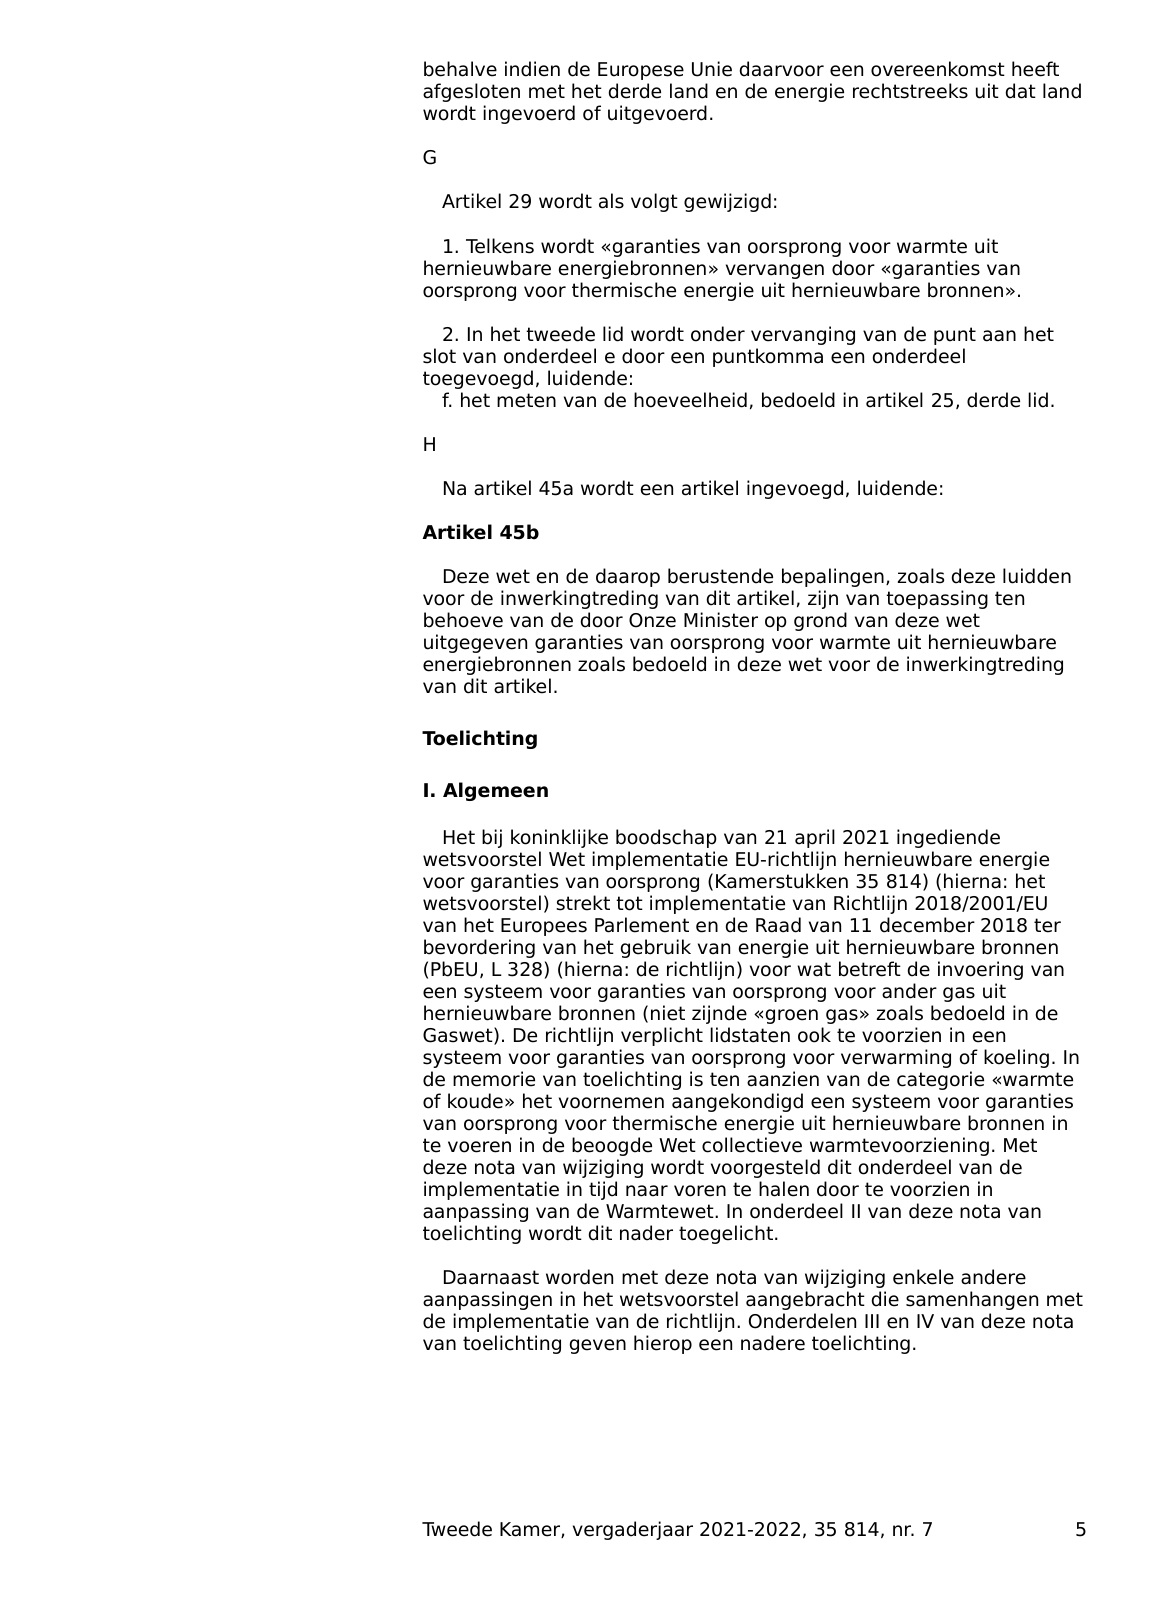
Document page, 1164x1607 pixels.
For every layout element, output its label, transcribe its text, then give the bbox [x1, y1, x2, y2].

text Deze wet en de daarop berustende bepalingen, zoals deze luidden voor de inwerkingtreding van dit artikel, zijn van toepassing ten behoeve van de door Onze Minister op grond van deze wet uitgegeven garanties van oorsprong voor warmte uit hernieuwbare energiebronnen zoals bedoeld in deze wet voor de inwerkingtreding van dit artikel. [422, 566, 1087, 698]
text Na artikel 45a wordt een artikel ingevoegd, luidende: [422, 478, 1087, 500]
text behalve indien de Europese Unie daarvoor een overeenkomst heeft afgesloten met het derde land en de energie rechtstreeks uit dat land wordt ingevoerd of uitgevoerd. [422, 59, 1087, 125]
text Daarnaast worden met deze nota van wijziging enkele andere aanpassingen in het wetsvoorstel aangebracht die samenhangen met de implementatie van de richtlijn. Onderdelen III en IV van deze nota van toelichting geven hierop een nadere toelichting. [422, 1267, 1087, 1355]
subtitle Toelichting [422, 728, 1087, 750]
text f. het meten van de hoeveelheid, bedoeld in artikel 25, derde lid. [422, 389, 1087, 412]
subtitle H [422, 434, 1087, 456]
text 1. Telkens wordt «garanties van oorsprong voor warmte uit hernieuwbare energiebronnen» vervangen door «garanties van oorsprong voor thermische energie uit hernieuwbare bronnen». [422, 236, 1087, 301]
text Het bij koninklijke boodschap van 21 april 2021 ingediende wetsvoorstel Wet implementatie EU-richtlijn hernieuwbare energie voor garanties van oorsprong (Kamerstukken 35 814) (hierna: het wetsvoorstel) strekt tot implementatie van Richtlijn 2018/2001/EU van het Europees Parlement en de Raad van 11 december 2018 ter bevordering van het gebruik van energie uit hernieuwbare bronnen (PbEU, L 328) (hierna: de richtlijn) voor wat betreft de invoering van een systeem voor garanties van oorsprong voor ander gas uit hernieuwbare bronnen (niet zijnde «groen gas» zoals bedoeld in de Gaswet). De richtlijn verplicht lidstaten ook te voorzien in een systeem voor garanties van oorsprong voor verwarming of koeling. In de memorie van toelichting is ten aanzien van de categorie «warmte of koude» het voornemen aangekondigd een systeem voor garanties van oorsprong voor thermische energie uit hernieuwbare bronnen in te voeren in de beoogde Wet collectieve warmtevoorziening. Met deze nota van wijziging wordt voorgesteld dit onderdeel van de implementatie in tijd naar voren te halen door te voorzien in aanpassing van de Warmtewet. In onderdeel II van deze nota van toelichting wordt dit nader toegelicht. [422, 827, 1087, 1245]
text 2. In het tweede lid wordt onder vervanging van de punt aan het slot van onderdeel e door een puntkomma een onderdeel toegevoegd, luidende: [422, 324, 1087, 389]
subtitle Artikel 45b [422, 522, 1087, 544]
subtitle G [422, 147, 1087, 169]
subtitle I. Algemeen [422, 780, 1087, 802]
text Artikel 29 wordt als volgt gewijzigd: [422, 191, 1087, 213]
